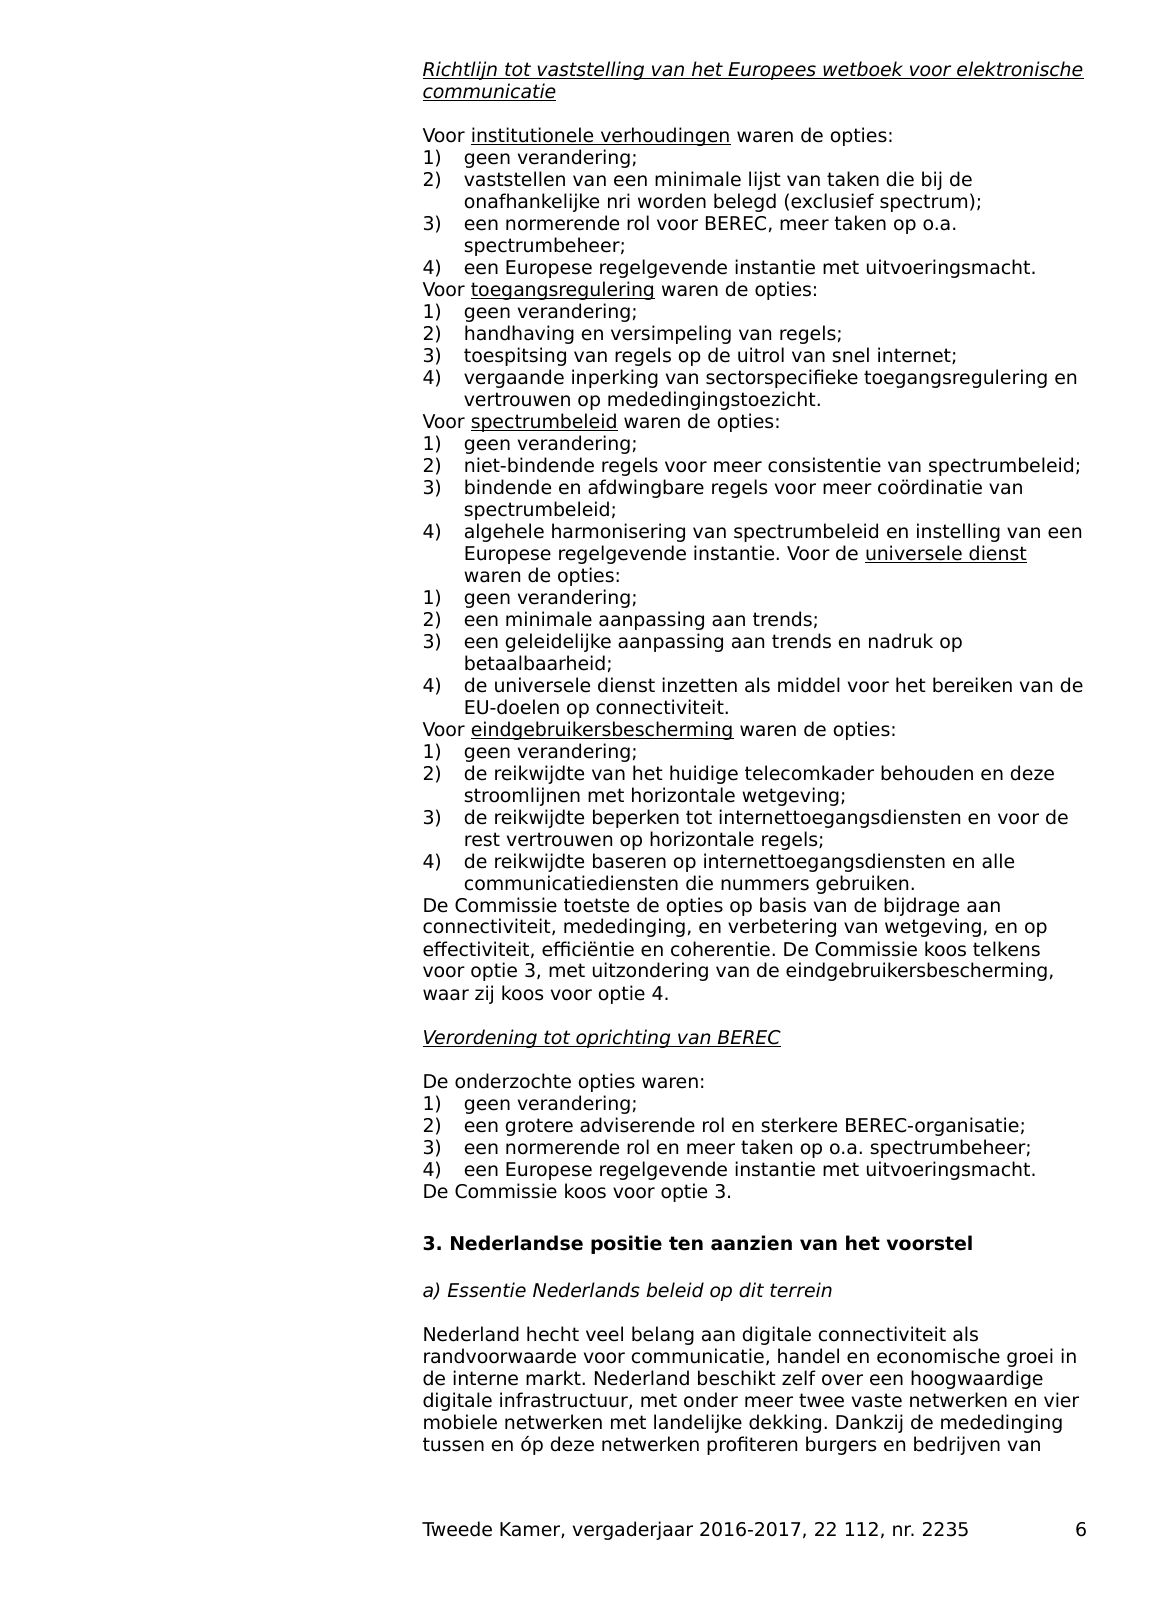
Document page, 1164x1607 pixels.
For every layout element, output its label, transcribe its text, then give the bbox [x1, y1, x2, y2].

text Voor spectrumbeleid waren de opties: [422, 411, 1087, 433]
subtitle Richtlijn tot vaststelling van het Europees wetboek voor elektronische communicatie [422, 59, 1087, 103]
subtitle Verordening tot oprichting van BEREC [422, 1027, 1087, 1048]
text 2) een minimale aanpassing aan trends; [422, 609, 1087, 631]
text 4) een Europese regelgevende instantie met uitvoeringsmacht. [422, 257, 1087, 279]
text 4) de universele dienst inzetten als middel voor het bereiken van de EU-doelen op connectiviteit. [422, 675, 1087, 719]
text 3) bindende en afdwingbare regels voor meer coördinatie van spectrumbeleid; [422, 477, 1087, 521]
subtitle a) Essentie Nederlands beleid op dit terrein [422, 1279, 1087, 1302]
text 2) een grotere adviserende rol en sterkere BEREC-organisatie; [422, 1115, 1087, 1137]
text 3) de reikwijdte beperken tot internettoegangsdiensten en voor de rest vertrouwen op horizontale regels; [422, 807, 1087, 851]
text De Commissie koos voor optie 3. [422, 1181, 1087, 1203]
text Nederland hecht veel belang aan digitale connectiviteit als randvoorwaarde voor communicatie, handel en economische groei in de interne markt. Nederland beschikt zelf over een hoogwaardige digitale infrastructuur, met onder meer twee vaste netwerken en vier mobiele netwerken met landelijke dekking. Dankzij de mededinging tussen en óp deze netwerken profiteren burgers en bedrijven van [422, 1324, 1087, 1456]
text 4) vergaande inperking van sectorspecifieke toegangsregulering en vertrouwen op mededingingstoezicht. [422, 367, 1087, 411]
text 4) een Europese regelgevende instantie met uitvoeringsmacht. [422, 1159, 1087, 1181]
text De onderzochte opties waren: [422, 1071, 1087, 1093]
text Voor eindgebruikersbescherming waren de opties: [422, 719, 1087, 741]
text 1) geen verandering; [422, 587, 1087, 609]
subtitle 3. Nederlandse positie ten aanzien van het voorstel [422, 1233, 1087, 1254]
text 4) algehele harmonisering van spectrumbeleid en instelling van een Europese regelgevende instantie. Voor de universele dienst waren de opties: [422, 521, 1087, 587]
text 3) een geleidelijke aanpassing aan trends en nadruk op betaalbaarheid; [422, 631, 1087, 675]
text De Commissie toetste de opties op basis van de bijdrage aan connectiviteit, mededinging, en verbetering van wetgeving, en op effectiviteit, efficiëntie en coherentie. De Commissie koos telkens voor optie 3, met uitzondering van de eindgebruikersbescherming, waar zij koos voor optie 4. [422, 894, 1087, 1004]
text Voor toegangsregulering waren de opties: [422, 279, 1087, 301]
text 3) een normerende rol en meer taken op o.a. spectrumbeheer; [422, 1137, 1087, 1159]
text 2) de reikwijdte van het huidige telecomkader behouden en deze stroomlijnen met horizontale wetgeving; [422, 763, 1087, 807]
text 1) geen verandering; [422, 301, 1087, 323]
text 3) toespitsing van regels op de uitrol van snel internet; [422, 345, 1087, 367]
text 1) geen verandering; [422, 1093, 1087, 1115]
text 2) vaststellen van een minimale lijst van taken die bij de onafhankelijke nri worden belegd (exclusief spectrum); [422, 169, 1087, 213]
text 2) niet-bindende regels voor meer consistentie van spectrumbeleid; [422, 455, 1087, 477]
text 2) handhaving en versimpeling van regels; [422, 323, 1087, 345]
text 4) de reikwijdte baseren op internettoegangsdiensten en alle communicatiediensten die nummers gebruiken. [422, 851, 1087, 894]
text 1) geen verandering; [422, 433, 1087, 455]
text 1) geen verandering; [422, 741, 1087, 763]
text 1) geen verandering; [422, 147, 1087, 169]
text 3) een normerende rol voor BEREC, meer taken op o.a. spectrumbeheer; [422, 213, 1087, 257]
text Voor institutionele verhoudingen waren de opties: [422, 125, 1087, 147]
